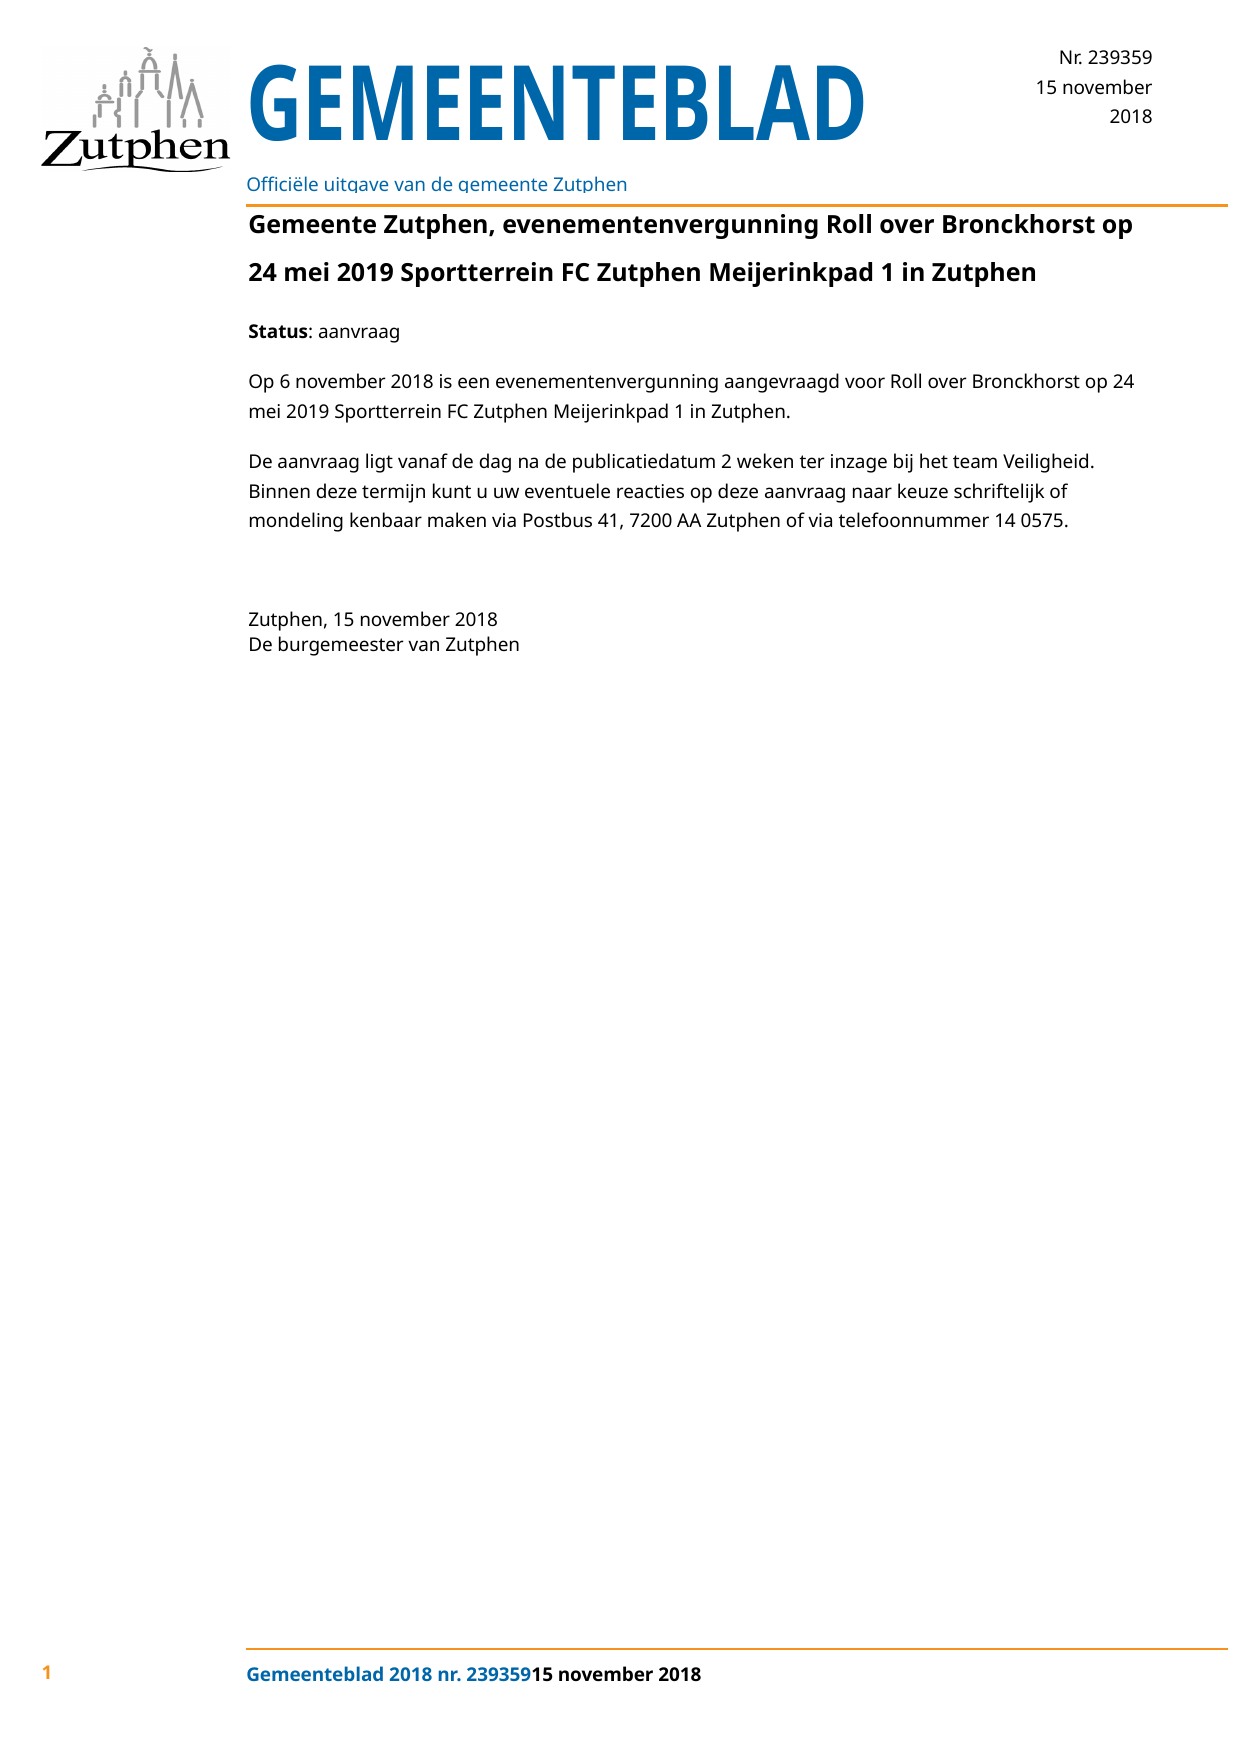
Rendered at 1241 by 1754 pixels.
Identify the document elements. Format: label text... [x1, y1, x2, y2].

text Status: aanvraag [248, 318, 1152, 344]
text De burgemeester van Zutphen [248, 631, 1152, 657]
picture [41, 47, 231, 172]
text Zutphen, 15 november 2018 [248, 606, 1152, 631]
text De aanvraag ligt vanaf de dag na de publicatiedatum 2 weken ter inzage bij het team Veiligheid. Binnen deze termijn kunt u uw eventuele reacties op deze aanvraag naar keuze schriftelijk of mondeling kenbaar maken via Postbus 41, 7200 AA Zutphen of via telefoonnummer 14 0575. [248, 448, 1152, 533]
text Gemeente Zutphen, evenementenvergunning Roll over Bronckhorst op 24 mei 2019 Sportterrein FC Zutphen Meijerinkpad 1 in Zutphen [248, 207, 1152, 288]
text Op 6 november 2018 is een evenementenvergunning aangevraagd voor Roll over Bronckhorst op 24 mei 2019 Sportterrein FC Zutphen Meijerinkpad 1 in Zutphen. [248, 368, 1152, 424]
